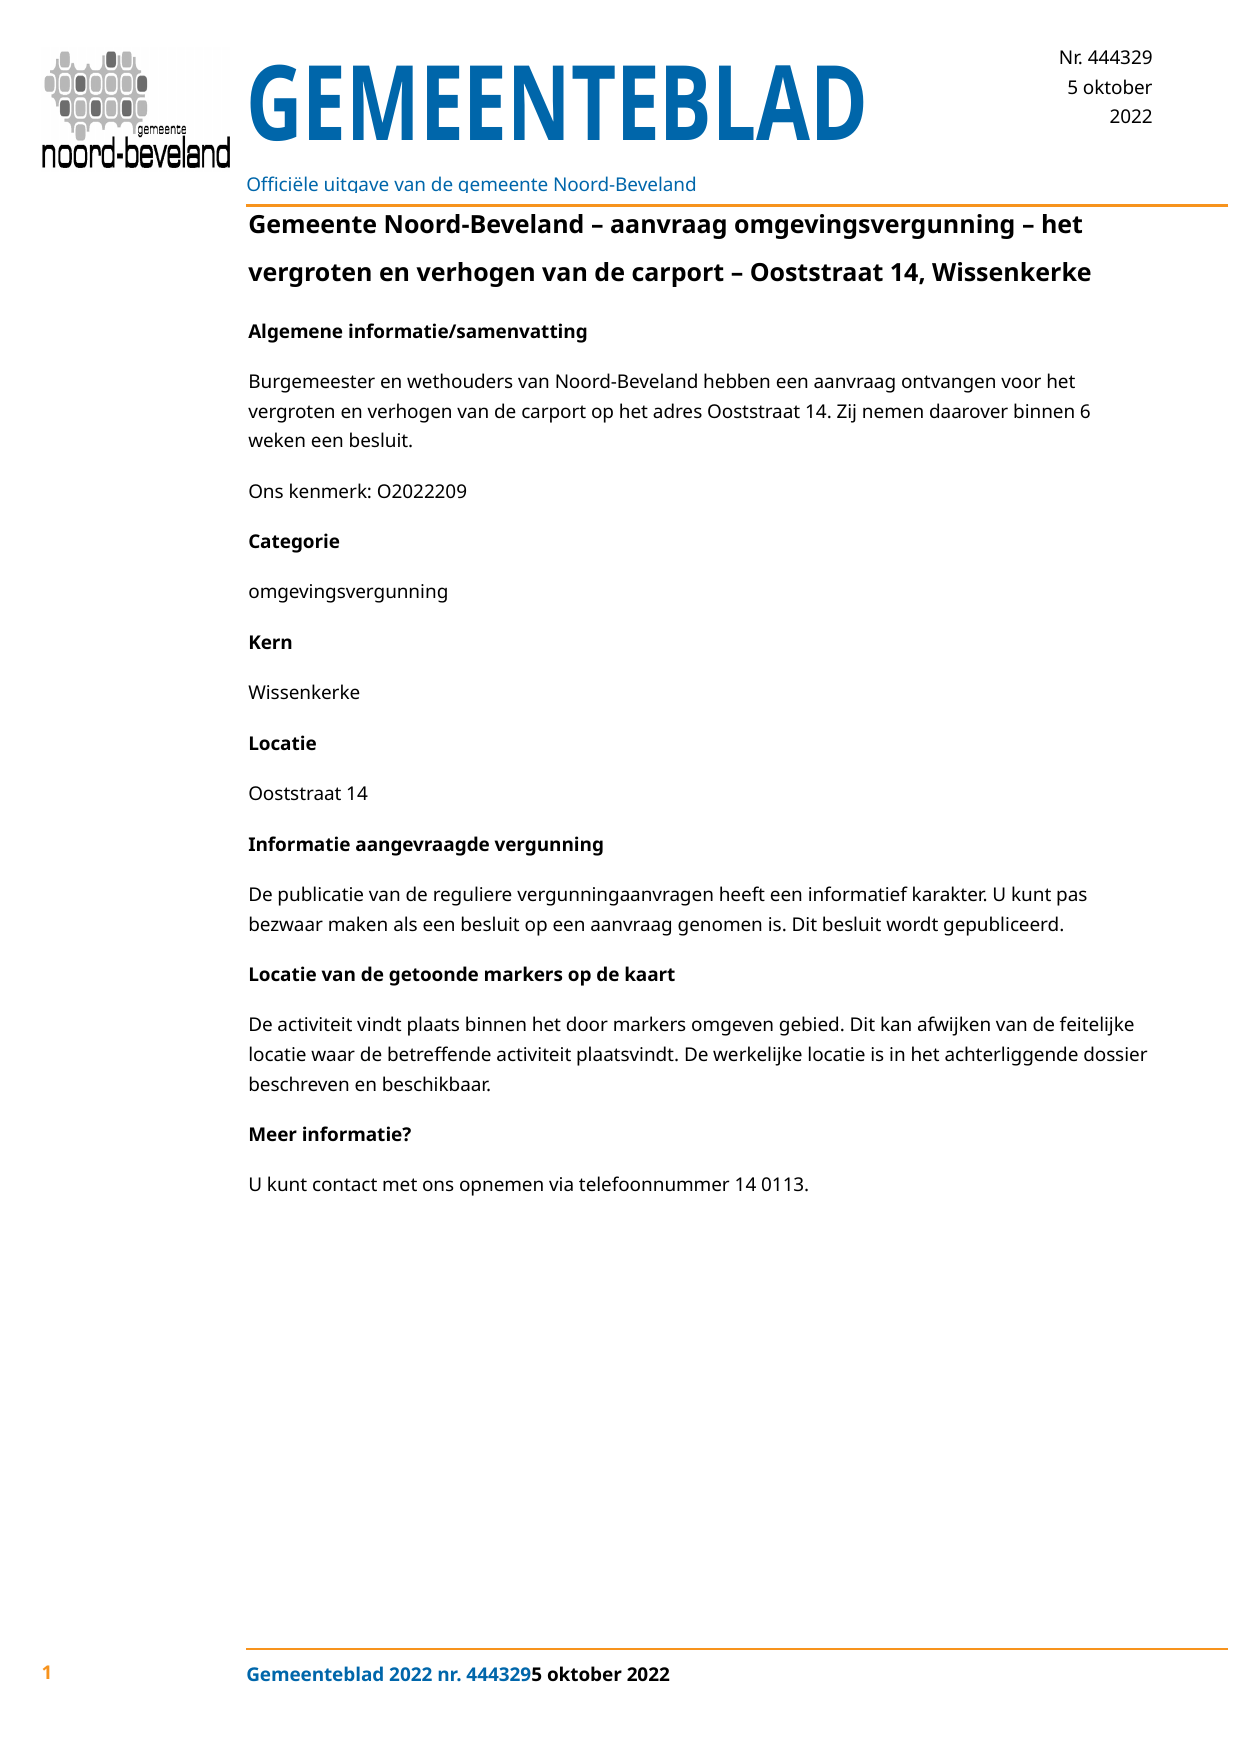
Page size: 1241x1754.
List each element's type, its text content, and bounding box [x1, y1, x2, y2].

text Categorie [248, 528, 1152, 554]
text Gemeente Noord-Beveland – aanvraag omgevingsvergunning – het vergroten en verhogen van de carport – Ooststraat 14, Wissenkerke [248, 207, 1152, 288]
text omgevingsvergunning [248, 579, 1152, 604]
text Ons kenmerk: O2022209 [248, 478, 1152, 504]
text De activiteit vindt plaats binnen het door markers omgeven gebied. Dit kan afwijken van de feitelijke locatie waar de betreffende activiteit plaatsvindt. De werkelijke locatie is in het achterliggende dossier beschreven en beschikbaar. [248, 1012, 1152, 1097]
text Kern [248, 629, 1152, 655]
text De publicatie van de reguliere vergunningaanvragen heeft een informatief karakter. U kunt pas bezwaar maken als een besluit op een aanvraag genomen is. Dit besluit wordt gepubliceerd. [248, 881, 1152, 937]
text Algemene informatie/samenvatting [248, 318, 1152, 344]
text Locatie van de getoonde markers op de kaart [248, 961, 1152, 987]
text Burgemeester en wethouders van Noord-Beveland hebben een aanvraag ontvangen voor het vergroten en verhogen van de carport op het adres Ooststraat 14. Zij nemen daarover binnen 6 weken een besluit. [248, 368, 1152, 453]
picture [41, 47, 231, 172]
text U kunt contact met ons opnemen via telefoonnummer 14 0113. [248, 1172, 1152, 1197]
text Ooststraat 14 [248, 780, 1152, 806]
text Meer informatie? [248, 1121, 1152, 1147]
text Wissenkerke [248, 679, 1152, 705]
text Locatie [248, 730, 1152, 756]
text Informatie aangevraagde vergunning [248, 831, 1152, 857]
